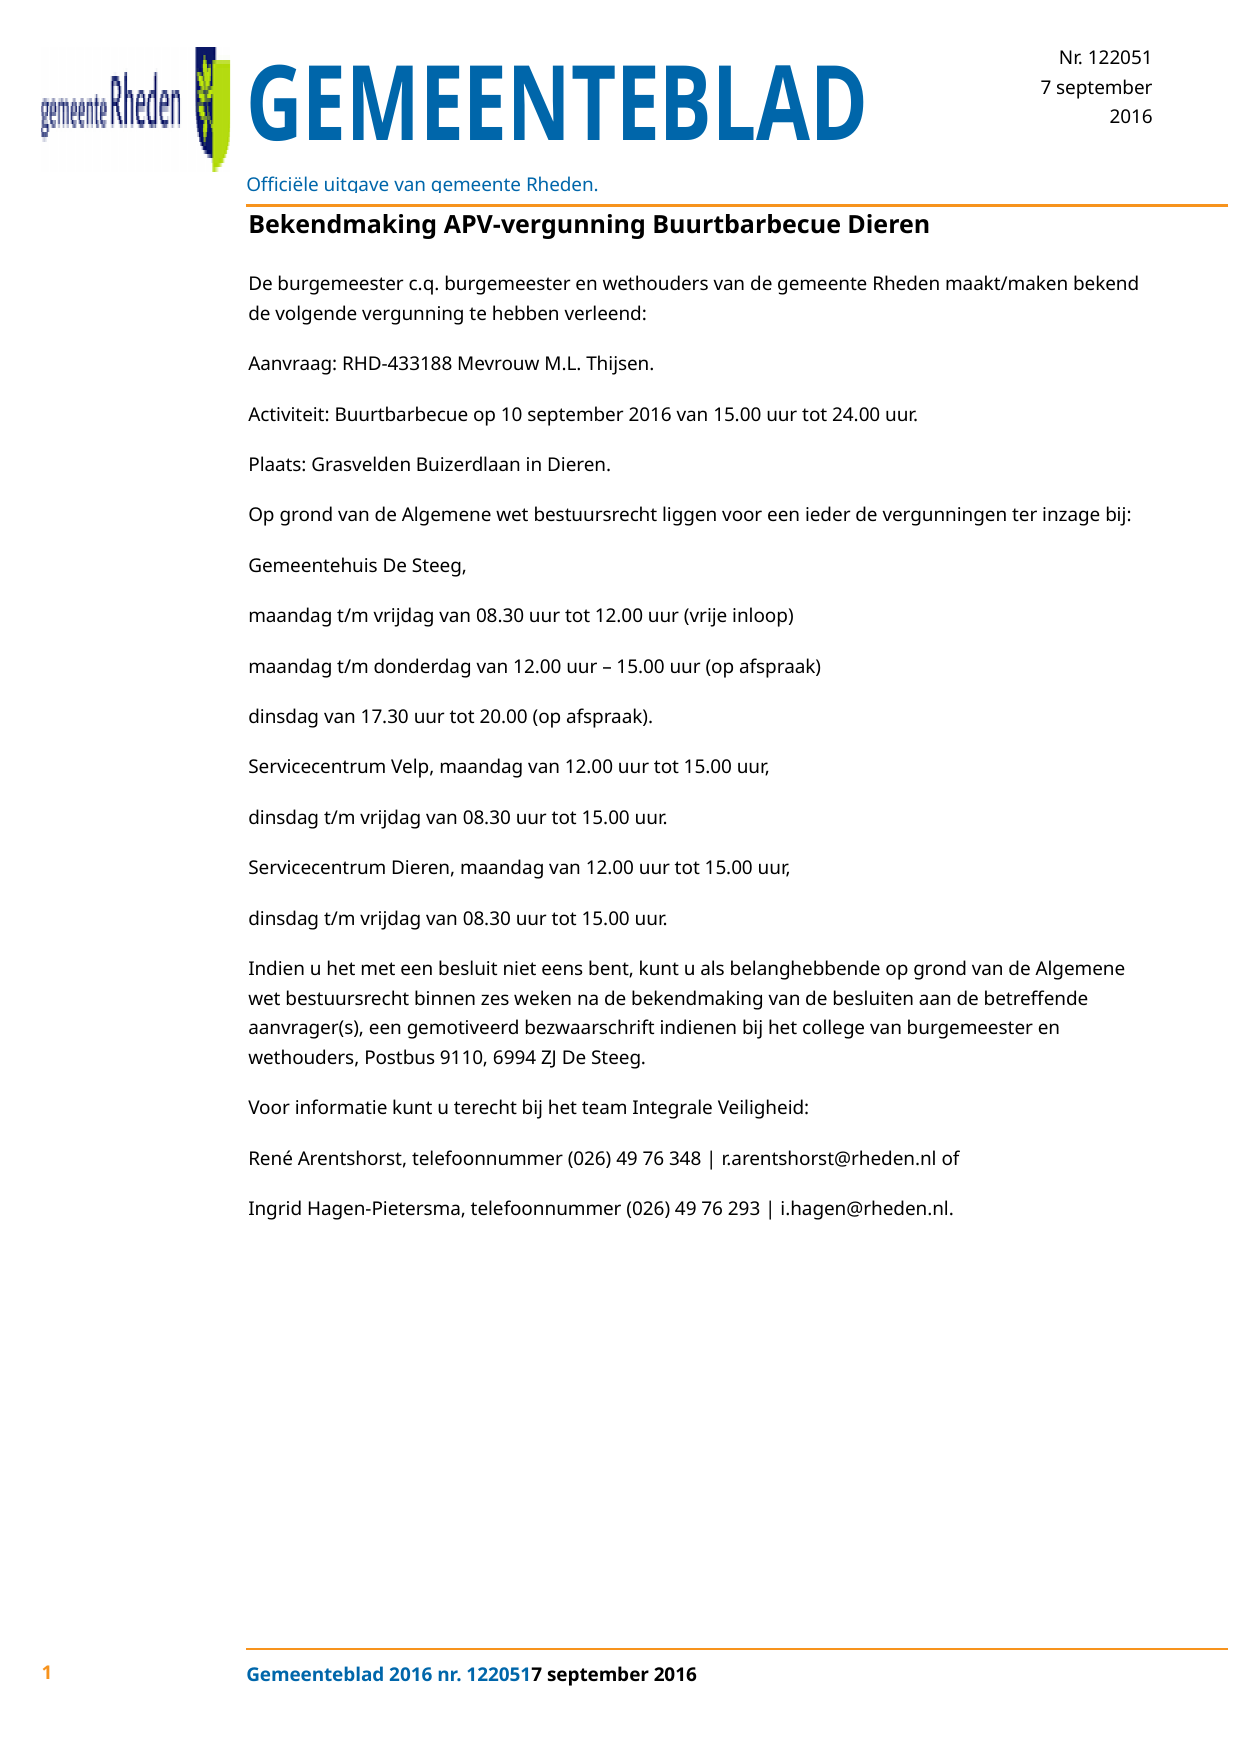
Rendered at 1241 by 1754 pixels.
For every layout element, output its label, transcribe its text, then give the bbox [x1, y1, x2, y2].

text Gemeentehuis De Steeg, [248, 552, 1152, 578]
text dinsdag van 17.30 uur tot 20.00 (op afspraak). [248, 703, 1152, 729]
text De burgemeester c.q. burgemeester en wethouders van de gemeente Rheden maakt/maken bekend de volgende vergunning te hebben verleend: [248, 270, 1152, 326]
text Indien u het met een besluit niet eens bent, kunt u als belanghebbende op grond van de Algemene wet bestuursrecht binnen zes weken na de bekendmaking van de besluiten aan de betreffende aanvrager(s), een gemotiveerd bezwaarschrift indienen bij het college van burgemeester en wethouders, Postbus 9110, 6994 ZJ De Steeg. [248, 955, 1152, 1070]
text Plaats: Grasvelden Buizerdlaan in Dieren. [248, 451, 1152, 477]
text dinsdag t/m vrijdag van 08.30 uur tot 15.00 uur. [248, 804, 1152, 830]
text Op grond van de Algemene wet bestuursrecht liggen voor een ieder de vergunningen ter inzage bij: [248, 502, 1152, 527]
text Bekendmaking APV-vergunning Buurtbarbecue Dieren [248, 207, 1152, 241]
text Servicecentrum Dieren, maandag van 12.00 uur tot 15.00 uur, [248, 854, 1152, 880]
text Servicecentrum Velp, maandag van 12.00 uur tot 15.00 uur, [248, 754, 1152, 779]
text Aanvraag: RHD-433188 Mevrouw M.L. Thijsen. [248, 350, 1152, 376]
text maandag t/m donderdag van 12.00 uur – 15.00 uur (op afspraak) [248, 653, 1152, 678]
picture [41, 47, 231, 172]
text Activiteit: Buurtbarbecue op 10 september 2016 van 15.00 uur tot 24.00 uur. [248, 401, 1152, 426]
text Voor informatie kunt u terecht bij het team Integrale Veiligheid: [248, 1094, 1152, 1120]
text Ingrid Hagen-Pietersma, telefoonnummer (026) 49 76 293 | i.hagen@rheden.nl. [248, 1195, 1152, 1221]
text dinsdag t/m vrijdag van 08.30 uur tot 15.00 uur. [248, 905, 1152, 931]
text maandag t/m vrijdag van 08.30 uur tot 12.00 uur (vrije inloop) [248, 602, 1152, 628]
text René Arentshorst, telefoonnummer (026) 49 76 348 | r.arentshorst@rheden.nl of [248, 1145, 1152, 1171]
